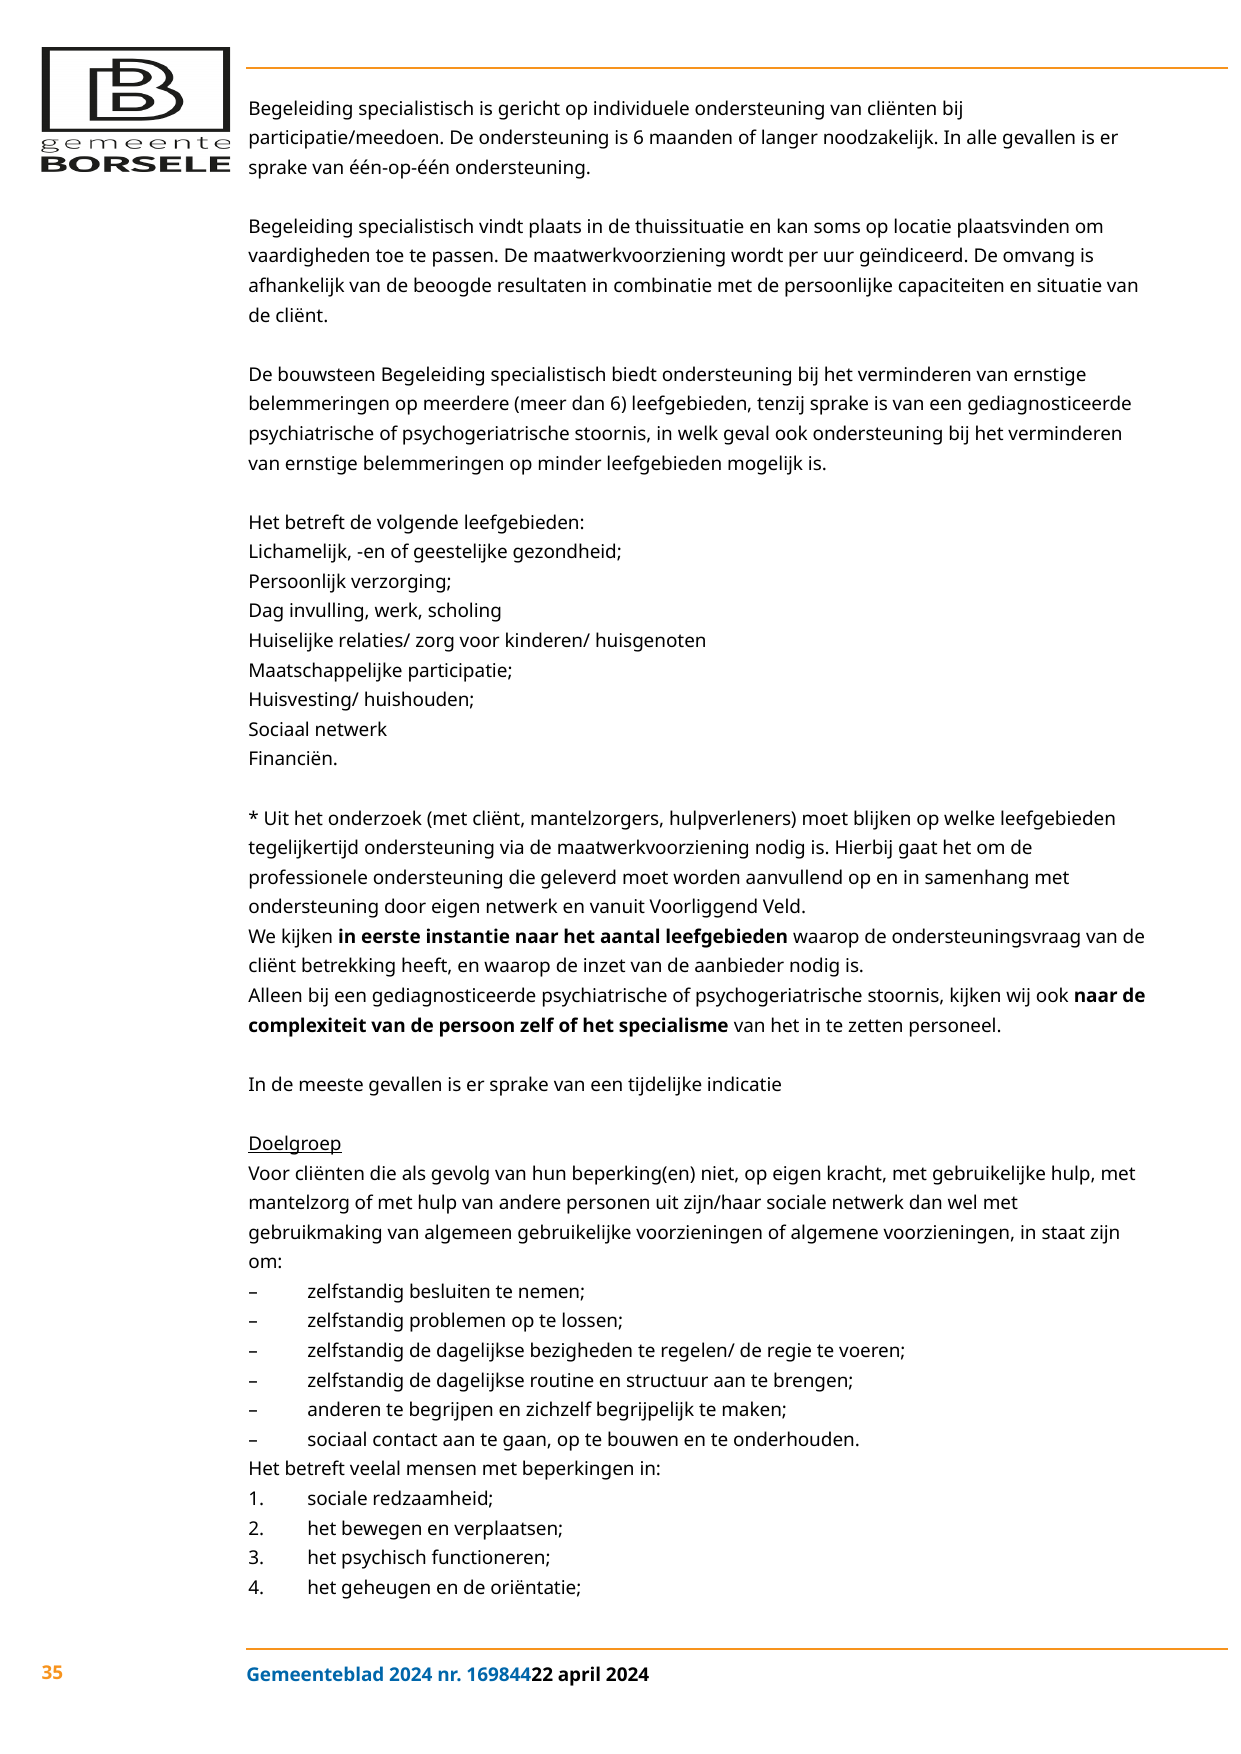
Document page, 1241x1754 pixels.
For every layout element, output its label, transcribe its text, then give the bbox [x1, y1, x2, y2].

text Doelgroep [248, 1130, 1152, 1156]
list anderen te begrijpen en zichzelf begrijpelijk te maken; [248, 1396, 1152, 1422]
list het geheugen en de oriëntatie; [248, 1574, 1152, 1600]
text Huisvesting/ huishouden; [248, 686, 1152, 712]
text Begeleiding specialistisch is gericht op individuele ondersteuning van cliënten bij participatie/meedoen. De ondersteuning is 6 maanden of langer noodzakelijk. In alle gevallen is er sprake van één-op-één ondersteuning. [248, 95, 1152, 180]
text Dag invulling, werk, scholing [248, 598, 1152, 623]
list zelfstandig de dagelijkse routine en structuur aan te brengen; [248, 1367, 1152, 1393]
list het bewegen en verplaatsen; [248, 1515, 1152, 1541]
text We kijken in eerste instantie naar het aantal leefgebieden waarop de ondersteuningsvraag van de cliënt betrekking heeft, en waarop de inzet van de aanbieder nodig is. [248, 923, 1152, 978]
text Financiën. [248, 746, 1152, 771]
list sociaal contact aan te gaan, op te bouwen en te onderhouden. [248, 1426, 1152, 1452]
list het psychisch functioneren; [248, 1544, 1152, 1570]
list zelfstandig besluiten te nemen; [248, 1278, 1152, 1304]
list sociale redzaamheid; [248, 1485, 1152, 1511]
text Persoonlijk verzorging; [248, 568, 1152, 594]
text Alleen bij een gediagnosticeerde psychiatrische of psychogeriatrische stoornis, kijken wij ook naar de complexiteit van de persoon zelf of het specialisme van het in te zetten personeel. [248, 982, 1152, 1038]
text Sociaal netwerk [248, 716, 1152, 742]
picture [41, 47, 231, 172]
text Het betreft veelal mensen met beperkingen in: [248, 1456, 1152, 1481]
text Huiselijke relaties/ zorg voor kinderen/ huisgenoten [248, 627, 1152, 653]
text Voor cliënten die als gevolg van hun beperking(en) niet, op eigen kracht, met gebruikelijke hulp, met mantelzorg of met hulp van andere personen uit zijn/haar sociale netwerk dan wel met gebruikmaking van algemeen gebruikelijke voorzieningen of algemene voorzieningen, in staat zijn om: [248, 1160, 1152, 1274]
text Maatschappelijke participatie; [248, 657, 1152, 683]
text Lichamelijk, -en of geestelijke gezondheid; [248, 538, 1152, 564]
text Begeleiding specialistisch vindt plaats in de thuissituatie en kan soms op locatie plaatsvinden om vaardigheden toe te passen. De maatwerkvoorziening wordt per uur geïndiceerd. De omvang is afhankelijk van de beoogde resultaten in combinatie met de persoonlijke capaciteiten en situatie van de cliënt. [248, 213, 1152, 328]
text * Uit het onderzoek (met cliënt, mantelzorgers, hulpverleners) moet blijken op welke leefgebieden tegelijkertijd ondersteuning via de maatwerkvoorziening nodig is. Hierbij gaat het om de professionele ondersteuning die geleverd moet worden aanvullend op en in samenhang met ondersteuning door eigen netwerk en vanuit Voorliggend Veld. [248, 805, 1152, 919]
list zelfstandig de dagelijkse bezigheden te regelen/ de regie te voeren; [248, 1337, 1152, 1363]
text Het betreft de volgende leefgebieden: [248, 509, 1152, 535]
text In de meeste gevallen is er sprake van een tijdelijke indicatie [248, 1071, 1152, 1097]
text De bouwsteen Begeleiding specialistisch biedt ondersteuning bij het verminderen van ernstige belemmeringen op meerdere (meer dan 6) leefgebieden, tenzij sprake is van een gediagnosticeerde psychiatrische of psychogeriatrische stoornis, in welk geval ook ondersteuning bij het verminderen van ernstige belemmeringen op minder leefgebieden mogelijk is. [248, 361, 1152, 476]
list zelfstandig problemen op te lossen; [248, 1308, 1152, 1333]
